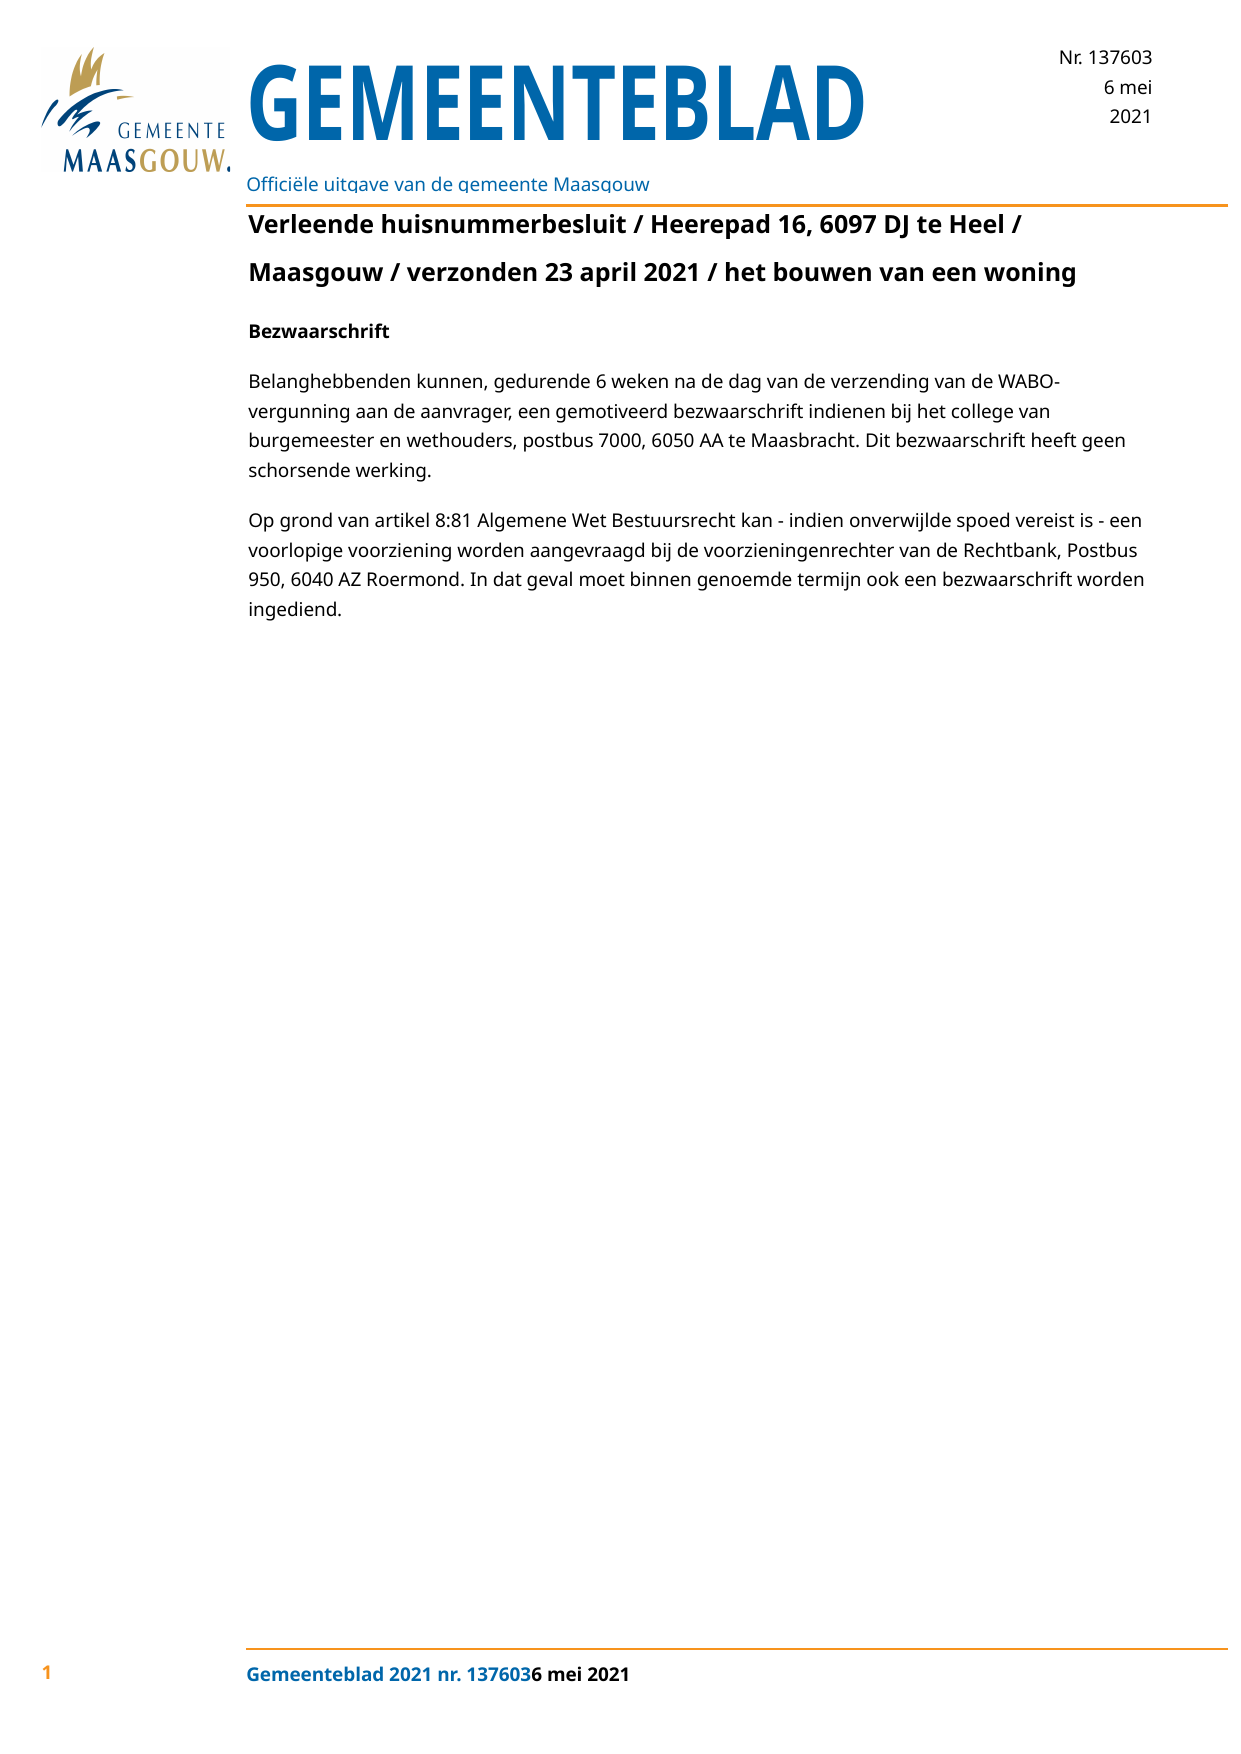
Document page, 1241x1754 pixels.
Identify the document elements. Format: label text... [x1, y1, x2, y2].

text Belanghebbenden kunnen, gedurende 6 weken na de dag van de verzending van de WABO-vergunning aan de aanvrager, een gemotiveerd bezwaarschrift indienen bij het college van burgemeester en wethouders, postbus 7000, 6050 AA te Maasbracht. Dit bezwaarschrift heeft geen schorsende werking. [248, 368, 1152, 483]
text Verleende huisnummerbesluit / Heerepad 16, 6097 DJ te Heel / Maasgouw / verzonden 23 april 2021 / het bouwen van een woning [248, 207, 1152, 288]
text Bezwaarschrift [248, 318, 1152, 344]
text Op grond van artikel 8:81 Algemene Wet Bestuursrecht kan - indien onverwijlde spoed vereist is - een voorlopige voorziening worden aangevraagd bij de voorzieningenrechter van de Rechtbank, Postbus 950, 6040 AZ Roermond. In dat geval moet binnen genoemde termijn ook een bezwaarschrift worden ingediend. [248, 507, 1152, 622]
picture [41, 47, 231, 172]
